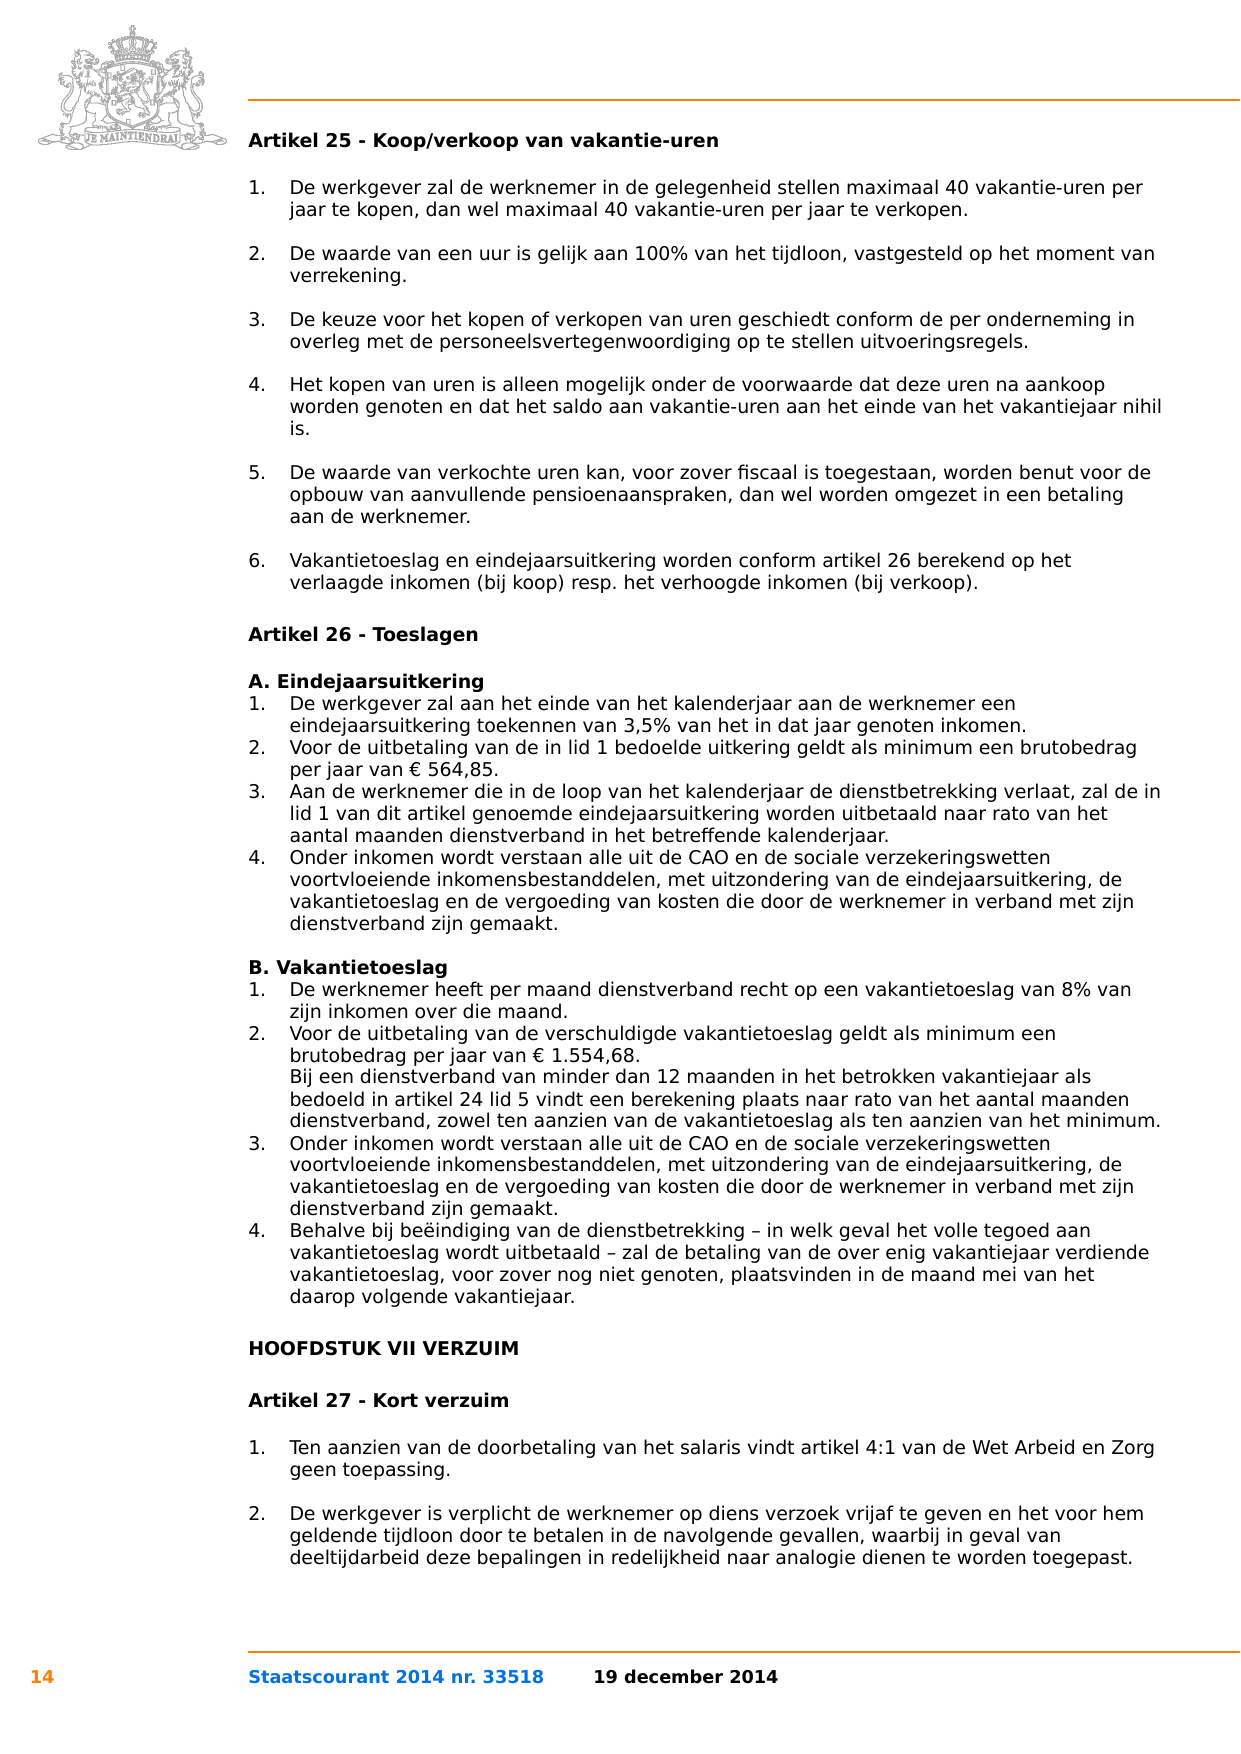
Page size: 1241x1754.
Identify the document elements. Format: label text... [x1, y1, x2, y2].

text 4. Het kopen van uren is alleen mogelijk onder de voorwaarde dat deze uren na aankoop worden genoten en dat het saldo aan vakantie-uren aan het einde van het vakantiejaar nihil is. [248, 374, 1163, 440]
subtitle Artikel 26 - Toeslagen [248, 624, 1163, 646]
text 4. Onder inkomen wordt verstaan alle uit de CAO en de sociale verzekeringswetten voortvloeiende inkomensbestanddelen, met uitzondering van de eindejaarsuitkering, de vakantietoeslag en de vergoeding van kosten die door de werknemer in verband met zijn dienstverband zijn gemaakt. [248, 847, 1163, 935]
subtitle Artikel 25 - Koop/verkoop van vakantie-uren [248, 130, 1163, 152]
text 2. Voor de uitbetaling van de verschuldigde vakantietoeslag geldt als minimum een brutobedrag per jaar van € 1.554,68. [248, 1022, 1163, 1066]
subtitle A. Eindejaarsuitkering [248, 671, 1163, 693]
text 3. Onder inkomen wordt verstaan alle uit de CAO en de sociale verzekeringswetten voortvloeiende inkomensbestanddelen, met uitzondering van de eindejaarsuitkering, de vakantietoeslag en de vergoeding van kosten die door de werknemer in verband met zijn dienstverband zijn gemaakt. [248, 1132, 1163, 1220]
picture [38, 25, 227, 150]
text 1. Ten aanzien van de doorbetaling van het salaris vindt artikel 4:1 van de Wet Arbeid en Zorg geen toepassing. [248, 1437, 1163, 1481]
text 2. Voor de uitbetaling van de in lid 1 bedoelde uitkering geldt als minimum een brutobedrag per jaar van € 564,85. [248, 737, 1163, 781]
subtitle HOOFDSTUK VII VERZUIM [248, 1338, 1163, 1360]
text 1. De werkgever zal aan het einde van het kalenderjaar aan de werknemer een eindejaarsuitkering toekennen van 3,5% van het in dat jaar genoten inkomen. [248, 693, 1163, 737]
text 5. De waarde van verkochte uren kan, voor zover fiscaal is toegestaan, worden benut voor de opbouw van aanvullende pensioenaanspraken, dan wel worden omgezet in een betaling aan de werknemer. [248, 462, 1163, 528]
text 6. Vakantietoeslag en eindejaarsuitkering worden conform artikel 26 berekend op het verlaagde inkomen (bij koop) resp. het verhoogde inkomen (bij verkoop). [248, 550, 1163, 594]
text 2. De werkgever is verplicht de werknemer op diens verzoek vrijaf te geven en het voor hem geldende tijdloon door te betalen in de navolgende gevallen, waarbij in geval van deeltijdarbeid deze bepalingen in redelijkheid naar analogie dienen te worden toegepast. [248, 1503, 1163, 1569]
subtitle B. Vakantietoeslag [248, 957, 1163, 978]
text 3. Aan de werknemer die in de loop van het kalenderjaar de dienstbetrekking verlaat, zal de in lid 1 van dit artikel genoemde eindejaarsuitkering worden uitbetaald naar rato van het aantal maanden dienstverband in het betreffende kalenderjaar. [248, 781, 1163, 847]
text 3. De keuze voor het kopen of verkopen van uren geschiedt conform de per onderneming in overleg met de personeelsvertegenwoordiging op te stellen uitvoeringsregels. [248, 308, 1163, 352]
subtitle Artikel 27 - Kort verzuim [248, 1390, 1163, 1412]
text 1. De werkgever zal de werknemer in de gelegenheid stellen maximaal 40 vakantie-uren per jaar te kopen, dan wel maximaal 40 vakantie-uren per jaar te verkopen. [248, 177, 1163, 221]
text Bij een dienstverband van minder dan 12 maanden in het betrokken vakantiejaar als bedoeld in artikel 24 lid 5 vindt een berekening plaats naar rato van het aantal maanden dienstverband, zowel ten aanzien van de vakantietoeslag als ten aanzien van het minimum. [289, 1066, 1163, 1132]
text 4. Behalve bij beëindiging van de dienstbetrekking – in welk geval het volle tegoed aan vakantietoeslag wordt uitbetaald – zal de betaling van de over enig vakantiejaar verdiende vakantietoeslag, voor zover nog niet genoten, plaatsvinden in de maand mei van het daarop volgende vakantiejaar. [248, 1220, 1163, 1308]
text 1. De werknemer heeft per maand dienstverband recht op een vakantietoeslag van 8% van zijn inkomen over die maand. [248, 978, 1163, 1022]
text 2. De waarde van een uur is gelijk aan 100% van het tijdloon, vastgesteld op het moment van verrekening. [248, 243, 1163, 287]
